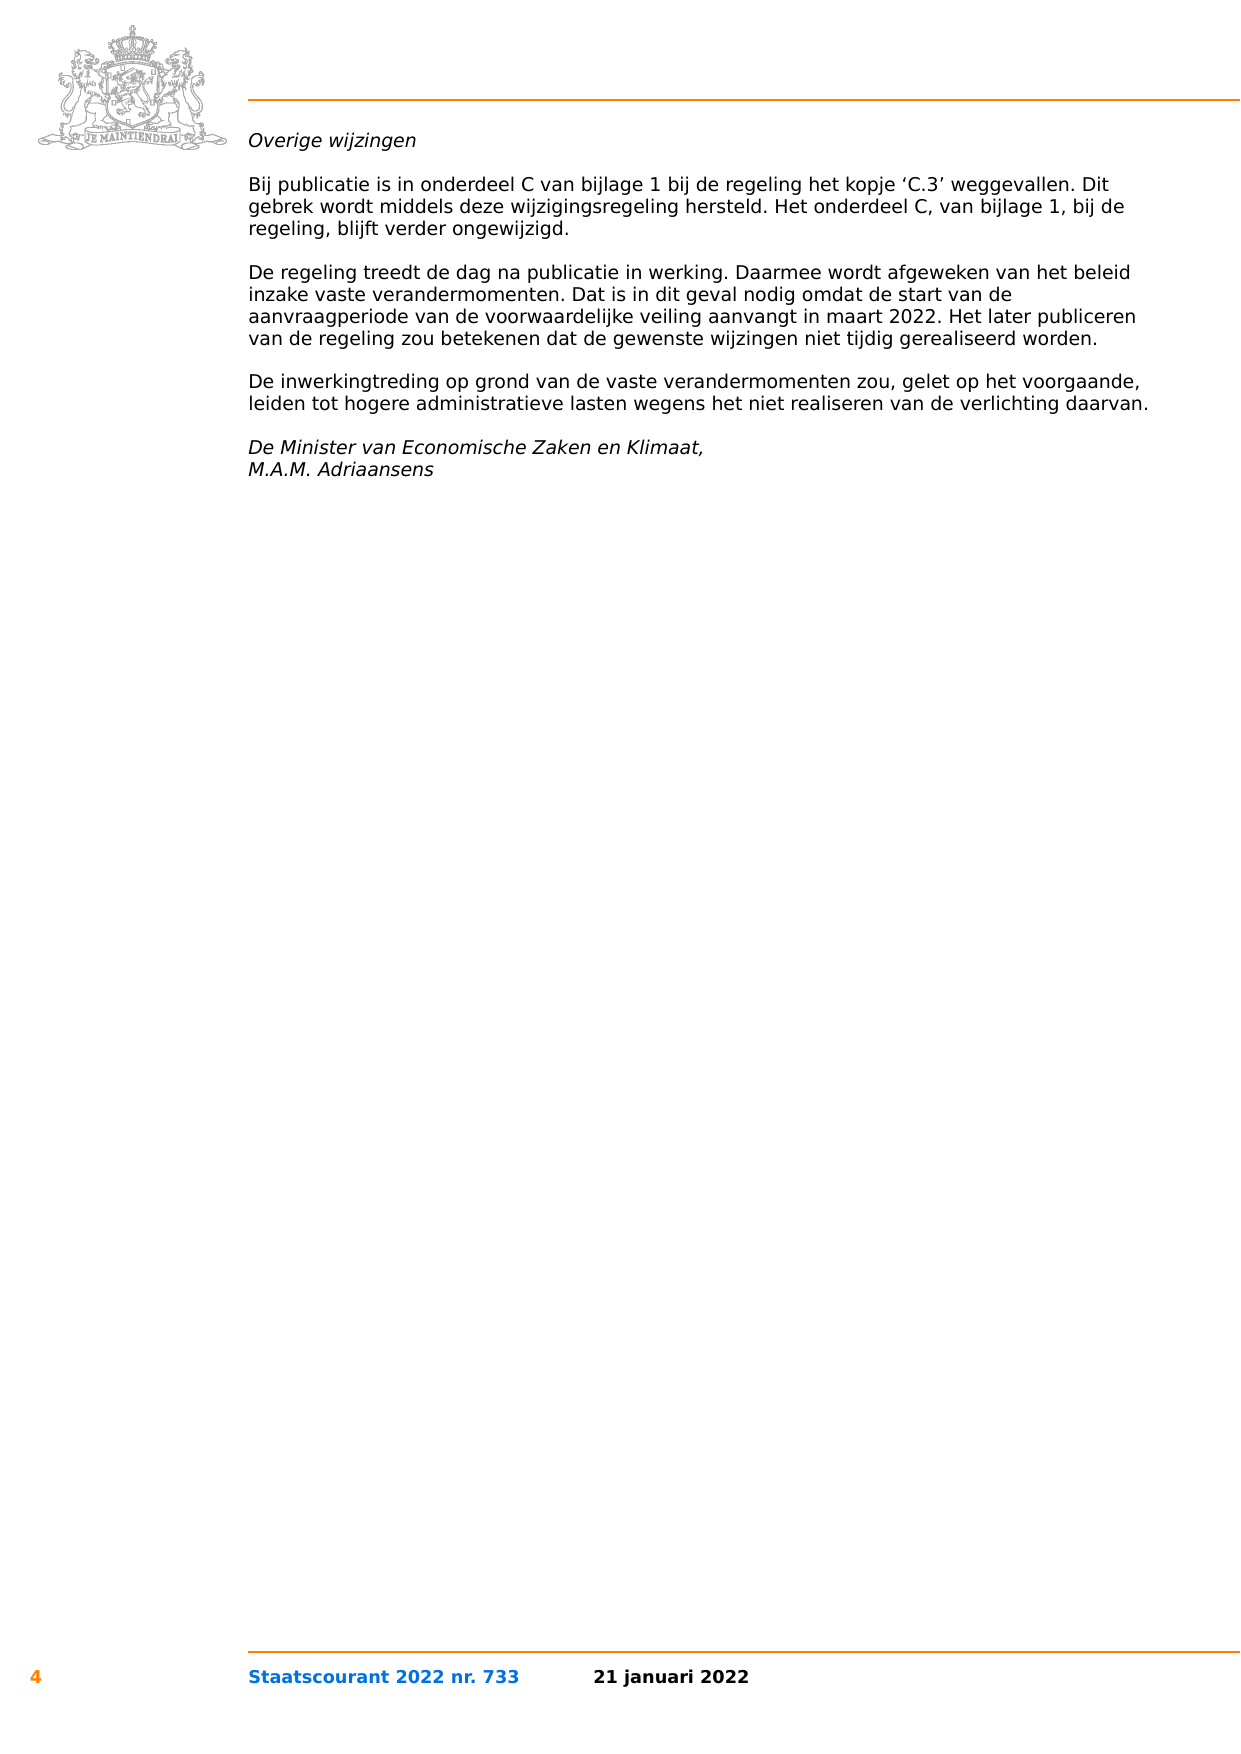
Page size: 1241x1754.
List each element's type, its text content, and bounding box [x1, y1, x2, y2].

text De inwerkingtreding op grond van de vaste verandermomenten zou, gelet op het voorgaande, leiden tot hogere administratieve lasten wegens het niet realiseren van de verlichting daarvan. [248, 371, 1163, 415]
picture [38, 25, 227, 150]
text De regeling treedt de dag na publicatie in werking. Daarmee wordt afgeweken van het beleid inzake vaste verandermomenten. Dat is in dit geval nodig omdat de start van de aanvraagperiode van de voorwaardelijke veiling aanvangt in maart 2022. Het later publiceren van de regeling zou betekenen dat de gewenste wijzingen niet tijdig gerealiseerd worden. [248, 262, 1163, 349]
text Bij publicatie is in onderdeel C van bijlage 1 bij de regeling het kopje ‘C.3’ weggevallen. Dit gebrek wordt middels deze wijzigingsregeling hersteld. Het onderdeel C, van bijlage 1, bij de regeling, blijft verder ongewijzigd. [248, 174, 1163, 240]
subtitle Overige wijzingen [248, 130, 1163, 152]
text De Minister van Economische Zaken en Klimaat, M.A.M. Adriaansens [248, 437, 1163, 481]
